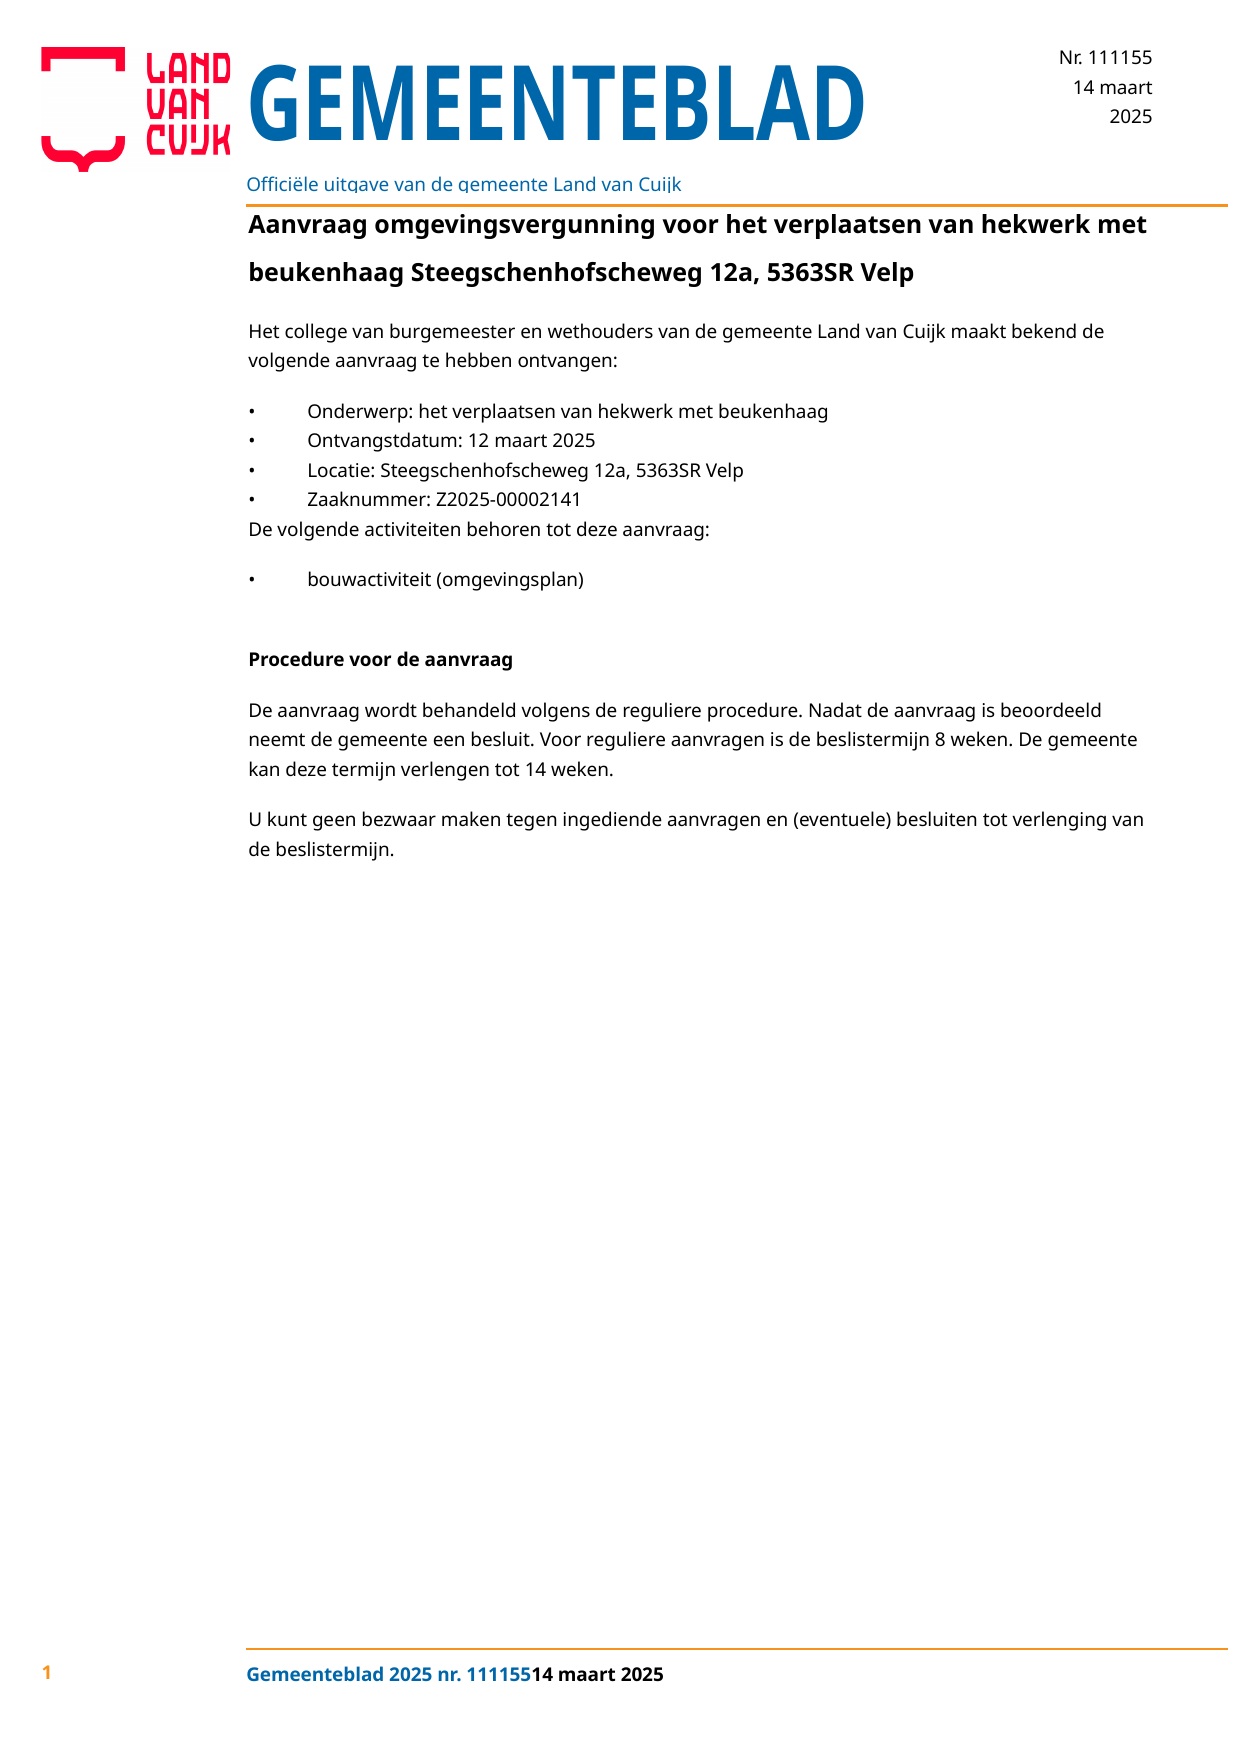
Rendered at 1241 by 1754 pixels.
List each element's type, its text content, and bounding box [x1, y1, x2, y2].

list Onderwerp: het verplaatsen van hekwerk met beukenhaag [248, 398, 1152, 424]
text Aanvraag omgevingsvergunning voor het verplaatsen van hekwerk met beukenhaag Steegschenhofscheweg 12a, 5363SR Velp [248, 207, 1152, 288]
text Procedure voor de aanvraag [248, 647, 1152, 672]
text De aanvraag wordt behandeld volgens de reguliere procedure. Nadat de aanvraag is beoordeeld neemt de gemeente een besluit. Voor reguliere aanvragen is de beslistermijn 8 weken. De gemeente kan deze termijn verlengen tot 14 weken. [248, 697, 1152, 782]
text Het college van burgemeester en wethouders van de gemeente Land van Cuijk maakt bekend de volgende aanvraag te hebben ontvangen: [248, 318, 1152, 373]
list Locatie: Steegschenhofscheweg 12a, 5363SR Velp [248, 457, 1152, 483]
text U kunt geen bezwaar maken tegen ingediende aanvragen en (eventuele) besluiten tot verlenging van de beslistermijn. [248, 807, 1152, 862]
list Ontvangstdatum: 12 maart 2025 [248, 427, 1152, 453]
text De volgende activiteiten behoren tot deze aanvraag: [248, 516, 1152, 542]
picture [41, 47, 231, 172]
list bouwactiviteit (omgevingsplan) [248, 567, 1152, 592]
list Zaaknummer: Z2025-00002141 [248, 487, 1152, 512]
